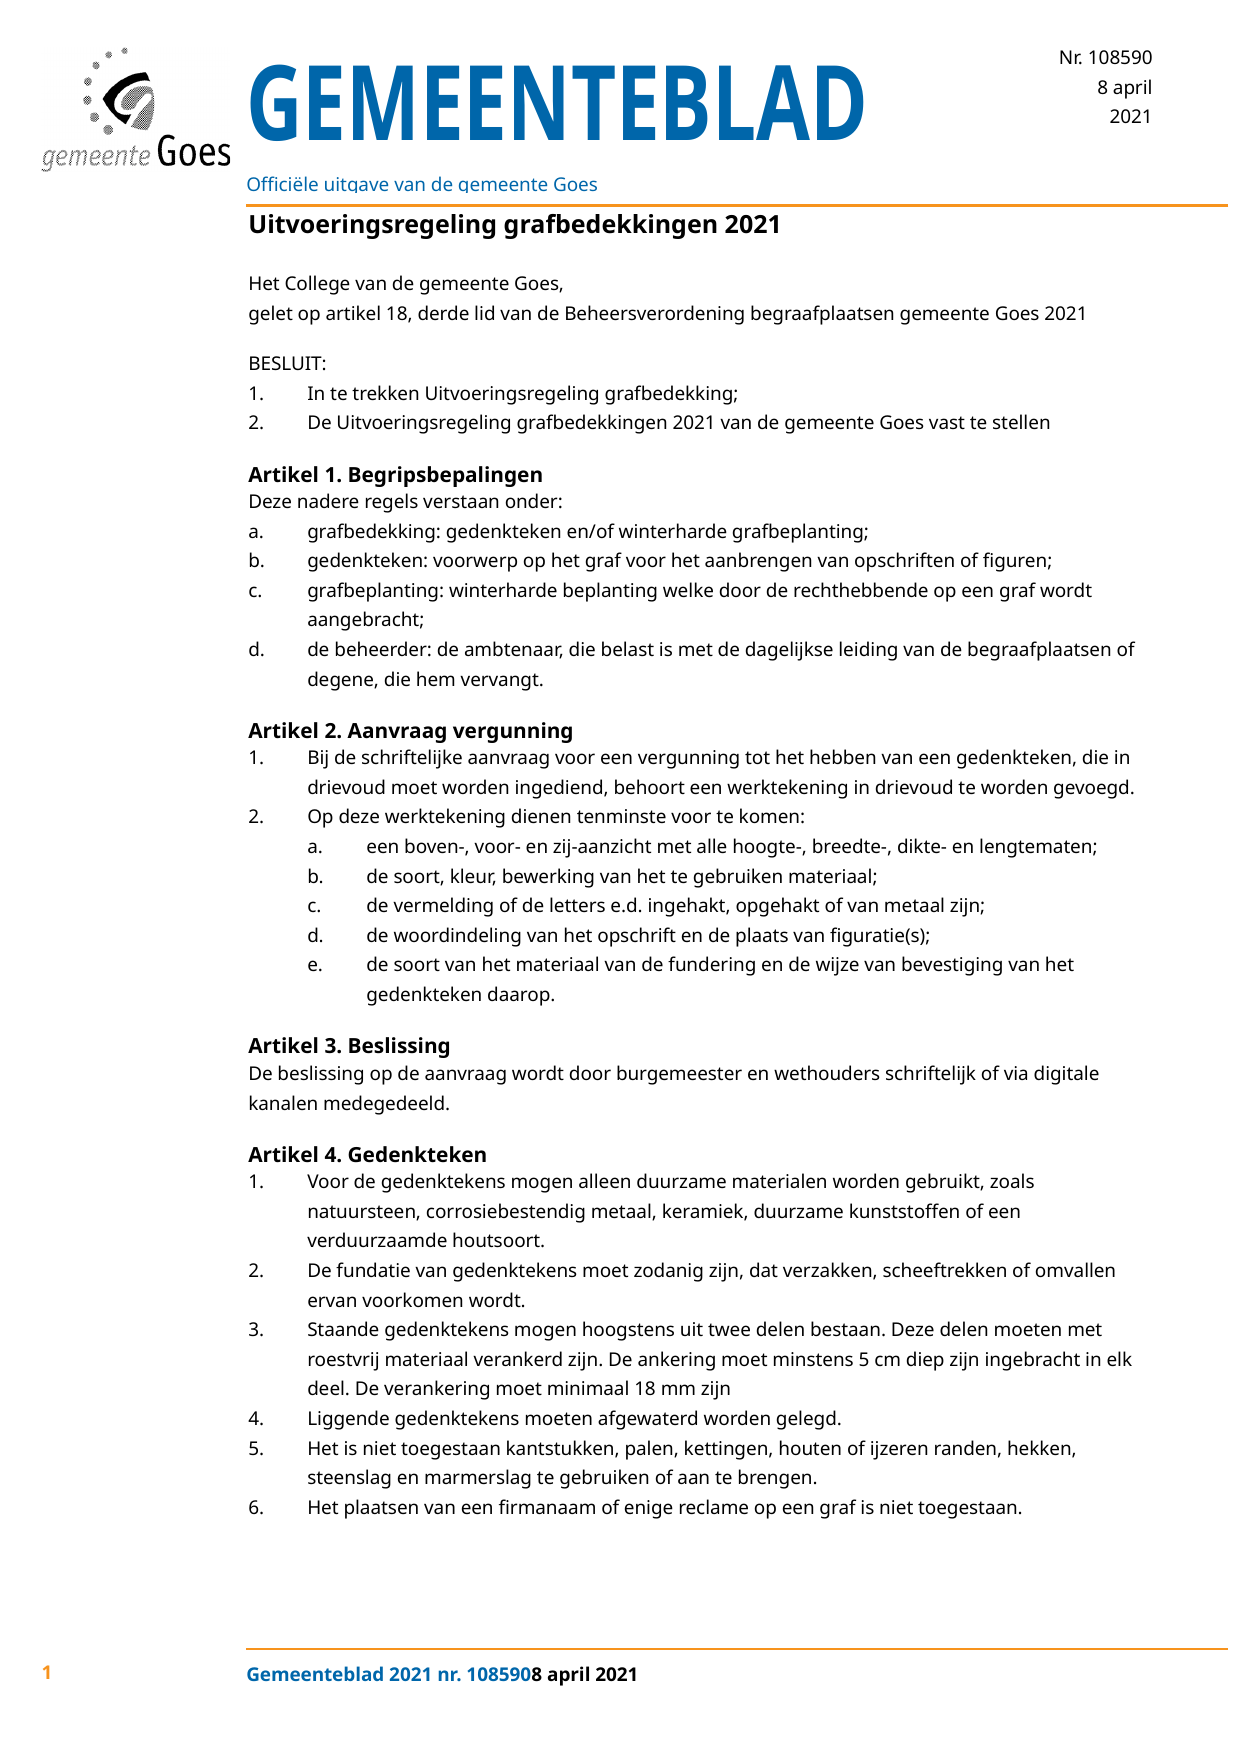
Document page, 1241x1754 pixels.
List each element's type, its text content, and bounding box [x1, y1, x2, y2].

list Bij de schriftelijke aanvraag voor een vergunning tot het hebben van een gedenkteken, die in drievoud moet worden ingediend, behoort een werktekening in drievoud te worden gevoegd. [248, 744, 1152, 800]
picture [41, 47, 231, 172]
text Artikel 2. Aanvraag vergunning [248, 716, 1152, 744]
list De Uitvoeringsregeling grafbedekkingen 2021 van de gemeente Goes vast te stellen [248, 409, 1152, 435]
list een boven-, voor- en zij-aanzicht met alle hoogte-, breedte-, dikte- en lengtematen; [307, 833, 1152, 859]
list Op deze werktekening dienen tenminste voor te komen: [248, 804, 1152, 829]
list Liggende gedenktekens moeten afgewaterd worden gelegd. [248, 1405, 1152, 1431]
text Artikel 3. Beslissing [248, 1032, 1152, 1060]
list de soort van het materiaal van de fundering en de wijze van bevestiging van het gedenkteken daarop. [307, 952, 1152, 1007]
text ‎Uitvoeringsregeling grafbedekkingen 2021 [248, 207, 1152, 241]
list de woordindeling van het opschrift en de plaats van figuratie(s); [307, 922, 1152, 948]
list De fundatie van gedenktekens moet zodanig zijn, dat verzakken, scheeftrekken of omvallen ervan voorkomen wordt. [248, 1257, 1152, 1313]
list grafbeplanting: winterharde beplanting welke door de rechthebbende op een graf wordt aangebracht; [248, 577, 1152, 632]
text De beslissing op de aanvraag wordt door burgemeester en wethouders schriftelijk of via digitale kanalen medegedeeld. [248, 1060, 1152, 1115]
text Het College van de gemeente Goes, [248, 270, 1152, 296]
list Het is niet toegestaan kantstukken, palen, kettingen, houten of ijzeren randen, hekken, steenslag en marmerslag te gebruiken of aan te brengen. [248, 1435, 1152, 1490]
list de vermelding of de letters e.d. ingehakt, opgehakt of van metaal zijn; [307, 892, 1152, 918]
list de beheerder: de ambtenaar, die belast is met de dagelijkse leiding van de begraafplaatsen of degene, die hem vervangt. [248, 636, 1152, 691]
list grafbedekking: gedenkteken en/of winterharde grafbeplanting; [248, 518, 1152, 543]
text Artikel 1. Begripsbepalingen [248, 460, 1152, 488]
list Voor de gedenktekens mogen alleen duurzame materialen worden gebruikt, zoals natuursteen, corrosiebestendig metaal, keramiek, duurzame kunststoffen of een verduurzaamde houtsoort. [248, 1168, 1152, 1253]
list Het plaatsen van een firmanaam of enige reclame op een graf is niet toegestaan. [248, 1494, 1152, 1520]
text gelet op artikel 18, derde lid van de Beheersverordening begraafplaatsen gemeente Goes 2021 [248, 300, 1152, 326]
text Deze nadere regels verstaan onder: [248, 488, 1152, 514]
list de soort, kleur, bewerking van het te gebruiken materiaal; [307, 863, 1152, 889]
text BESLUIT: [248, 350, 1152, 376]
list Staande gedenktekens mogen hoogstens uit twee delen bestaan. Deze delen moeten met roestvrij materiaal verankerd zijn. De ankering moet minstens 5 cm diep zijn ingebracht in elk deel. De verankering moet minimaal 18 mm zijn [248, 1316, 1152, 1401]
list gedenkteken: voorwerp op het graf voor het aanbrengen van opschriften of figuren; [248, 547, 1152, 573]
text Artikel 4. Gedenkteken [248, 1140, 1152, 1168]
list In te trekken Uitvoeringsregeling grafbedekking; [248, 380, 1152, 406]
